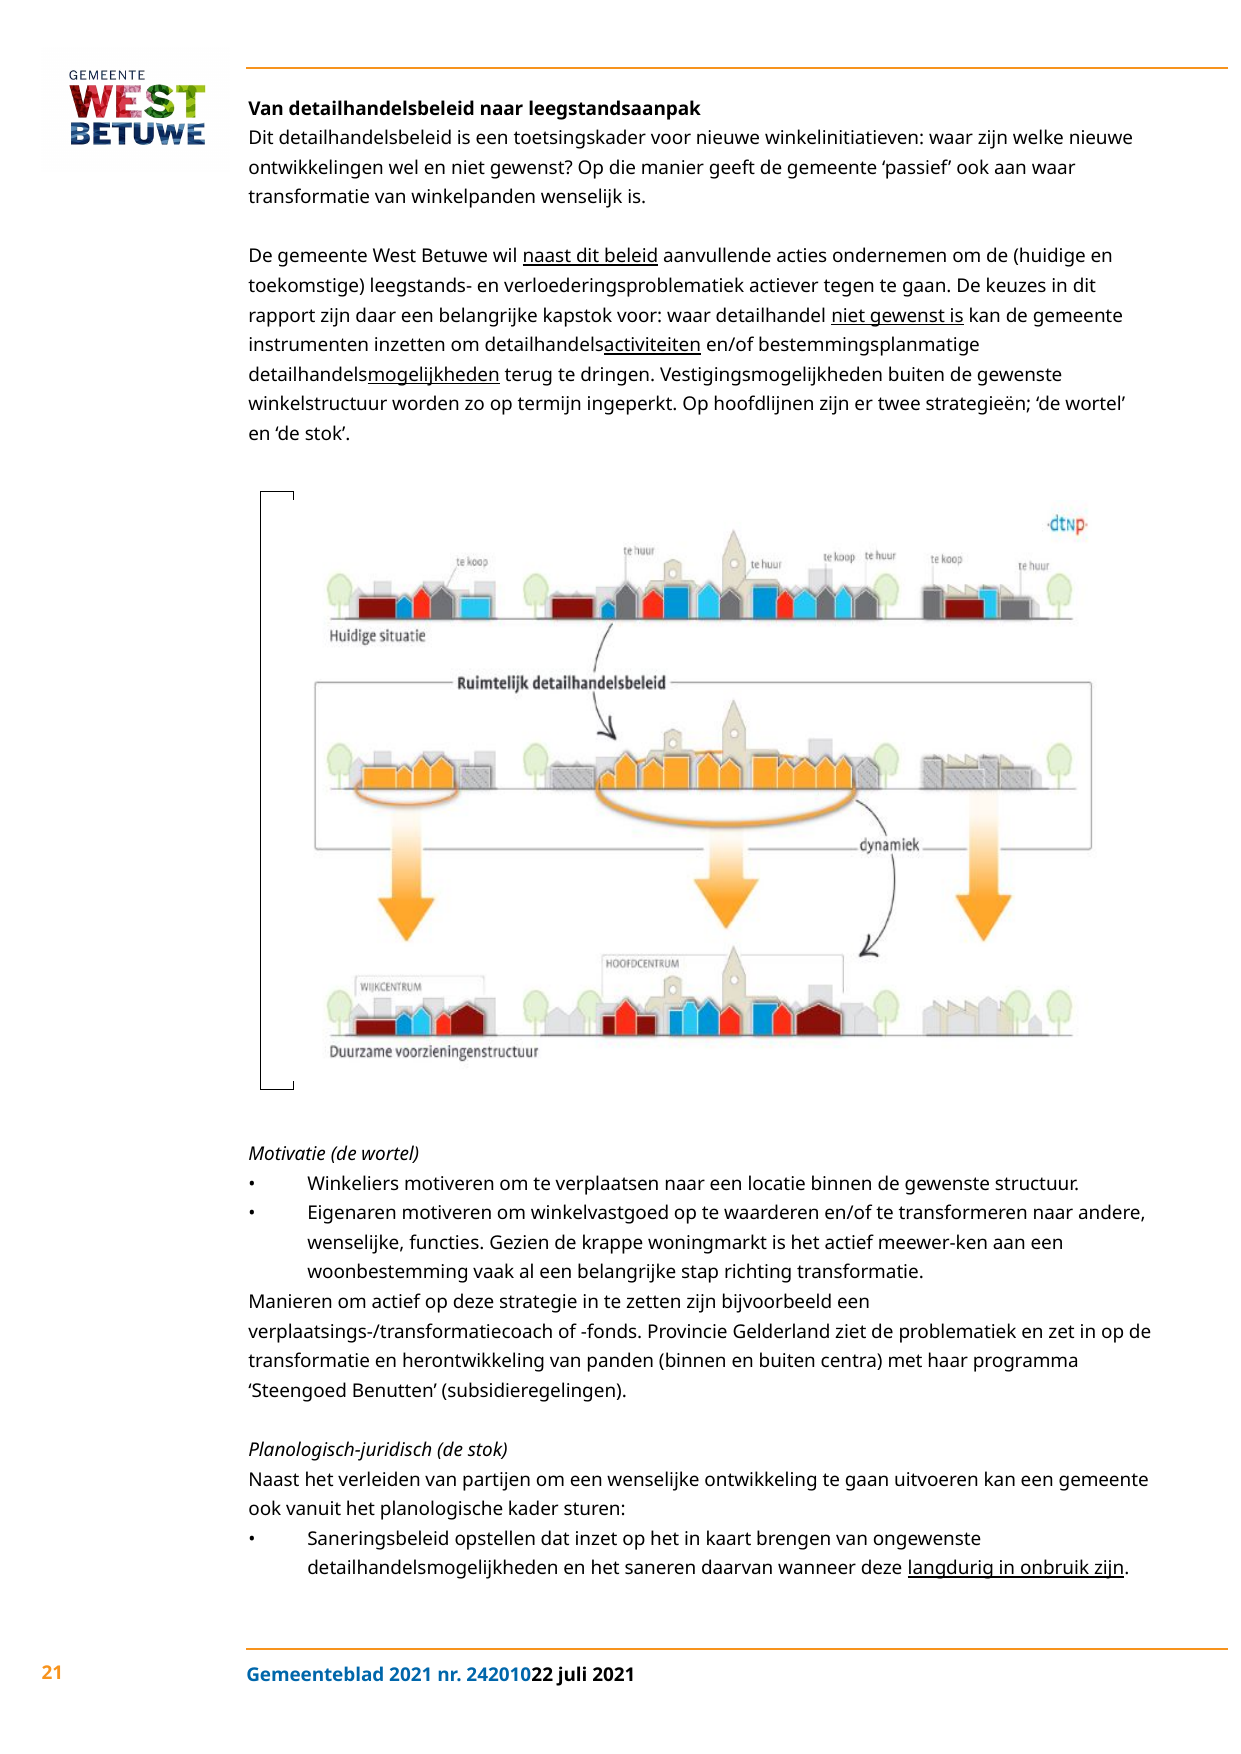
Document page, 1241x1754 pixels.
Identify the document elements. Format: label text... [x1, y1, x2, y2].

text Motivatie (de wortel) [248, 1140, 1152, 1166]
picture [41, 47, 231, 172]
text Manieren om actief op deze strategie in te zetten zijn bijvoorbeeld een verplaatsings-/transformatiecoach of -fonds. Provincie Gelderland ziet de problematiek en zet in op de transformatie en herontwikkeling van panden (binnen en buiten centra) met haar programma ‘Steengoed Benutten’ (subsidieregelingen). [248, 1288, 1152, 1403]
text Planologisch-juridisch (de stok) [248, 1436, 1152, 1462]
text De gemeente West Betuwe wil naast dit beleid aanvullende acties ondernemen om de (huidige en toekomstige) leegstands- en verloederingsproblematiek actiever tegen te gaan. De keuzes in dit rapport zijn daar een belangrijke kapstok voor: waar detailhandel niet gewenst is kan de gemeente instrumenten inzetten om detailhandelsactiviteiten en/of bestemmingsplanmatige detailhandelsmogelijkheden terug te dringen. Vestigingsmogelijkheden buiten de gewenste winkelstructuur worden zo op termijn ingeperkt. Op hoofdlijnen zijn er twee strategieën; ‘de wortel’ en ‘de stok’. [248, 243, 1152, 446]
text Dit detailhandelsbeleid is een toetsingskader voor nieuwe winkelinitiatieven: waar zijn welke nieuwe ontwikkelingen wel en niet gewenst? Op die manier geeft de gemeente ‘passief’ ook aan waar transformatie van winkelpanden wenselijk is. [248, 124, 1152, 209]
list Winkeliers motiveren om te verplaatsen naar een locatie binnen de gewenste structuur. [248, 1170, 1152, 1196]
list Saneringsbeleid opstellen dat inzet op het in kaart brengen van ongewenste detailhandelsmogelijkheden en het saneren daarvan wanneer deze langdurig in onbruik zijn. [248, 1525, 1152, 1580]
text Naast het verleiden van partijen om een wenselijke ontwikkeling te gaan uitvoeren kan een gemeente ook vanuit het planologische kader sturen: [248, 1466, 1152, 1521]
picture [268, 500, 1173, 1081]
list Eigenaren motiveren om winkelvastgoed op te waarderen en/of te transformeren naar andere, wenselijke, functies. Gezien de krappe woningmarkt is het actief meewer-ken aan een woonbestemming vaak al een belangrijke stap richting transformatie. [248, 1199, 1152, 1284]
text Van detailhandelsbeleid naar leegstandsaanpak [248, 95, 1152, 121]
